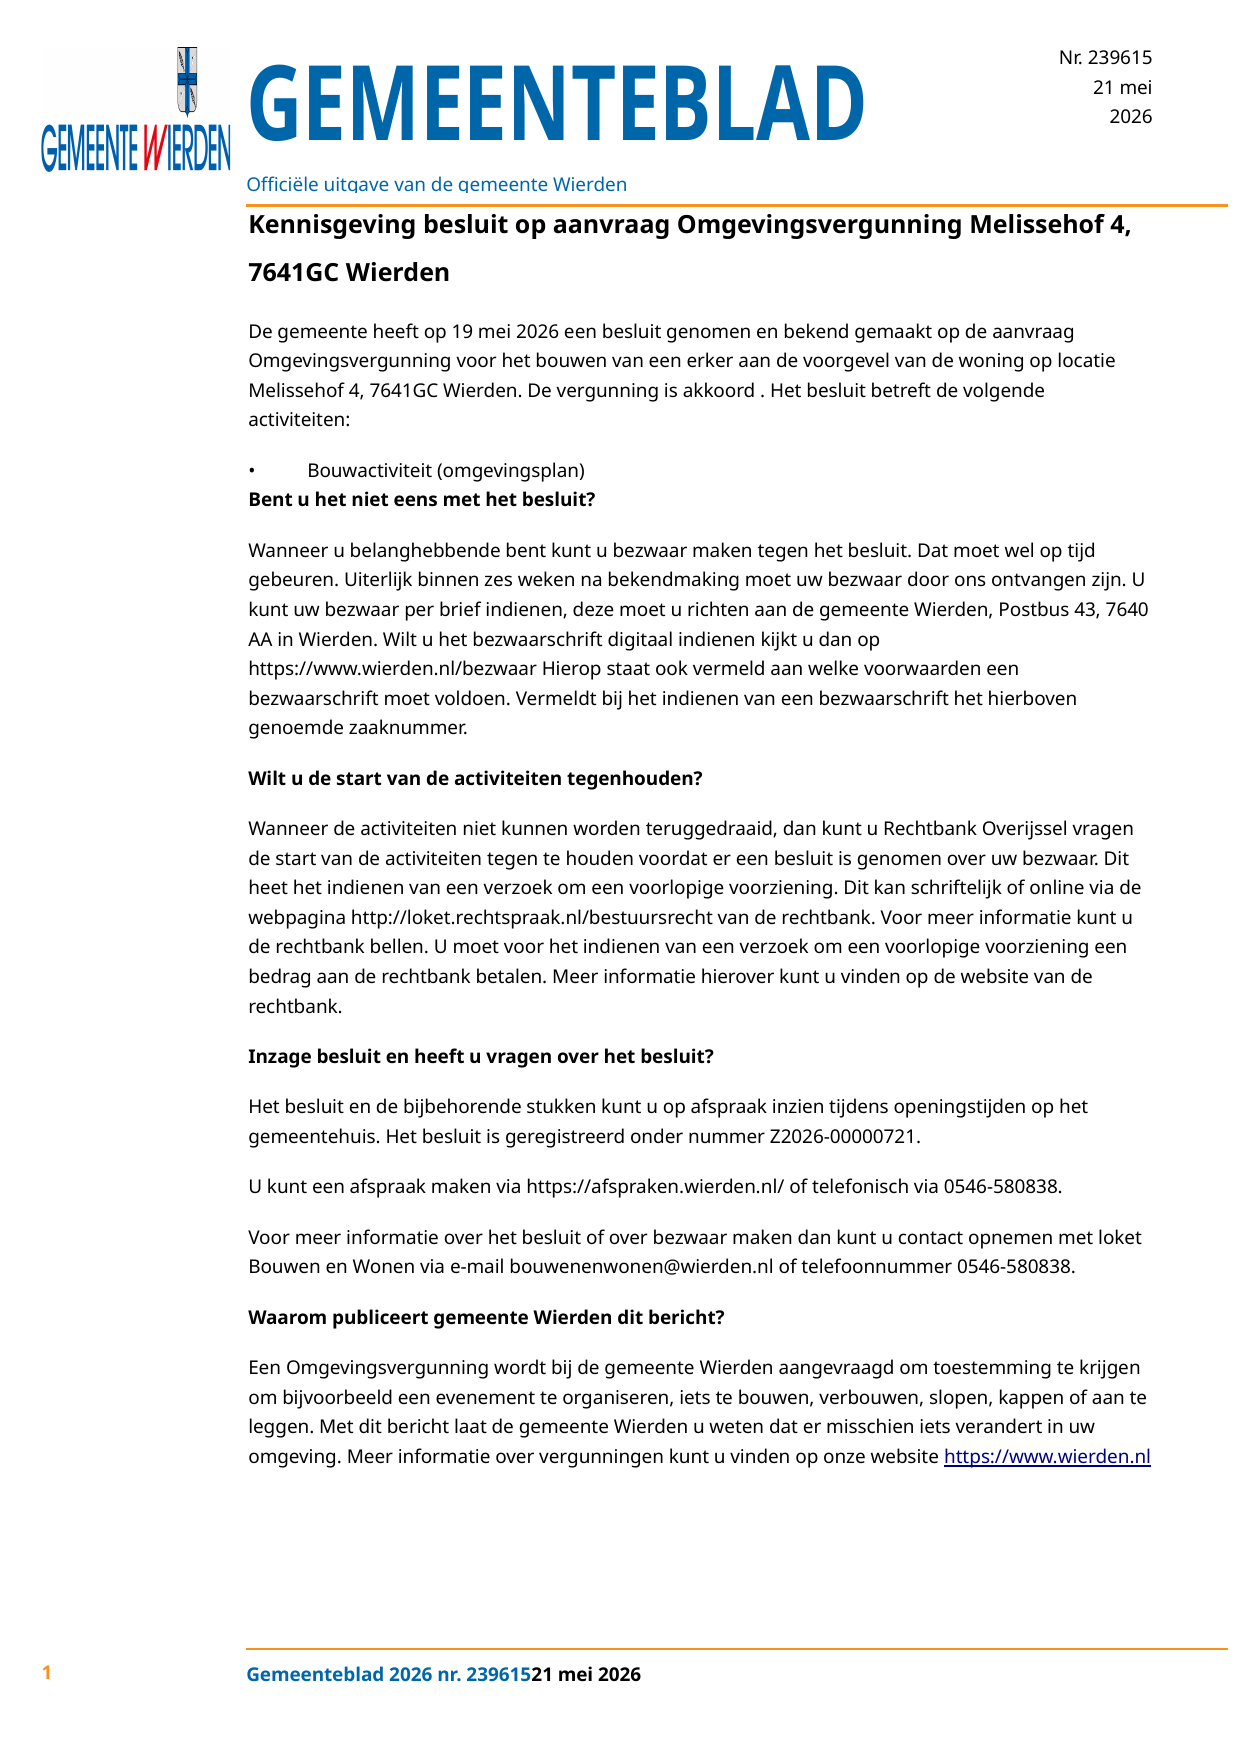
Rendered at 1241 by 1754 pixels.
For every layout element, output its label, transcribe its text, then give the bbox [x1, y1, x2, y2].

text Voor meer informatie over het besluit of over bezwaar maken dan kunt u contact opnemen met loket Bouwen en Wonen via e-mail bouwenenwonen@wierden.nl of telefoonnummer 0546-580838. [248, 1224, 1152, 1279]
text Het besluit en de bijbehorende stukken kunt u op afspraak inzien tijdens openingstijden op het gemeentehuis. Het besluit is geregistreerd onder nummer Z2026-00000721. [248, 1094, 1152, 1149]
text Wanneer de activiteiten niet kunnen worden teruggedraaid, dan kunt u Rechtbank Overijssel vragen de start van de activiteiten tegen te houden voordat er een besluit is genomen over uw bezwaar. Dit heet het indienen van een verzoek om een voorlopige voorziening. Dit kan schriftelijk of online via de webpagina http://loket.rechtspraak.nl/bestuursrecht van de rechtbank. Voor meer informatie kunt u de rechtbank bellen. U moet voor het indienen van een verzoek om een voorlopige voorziening een bedrag aan de rechtbank betalen. Meer informatie hierover kunt u vinden op de website van de rechtbank. [248, 815, 1152, 1019]
text Wilt u de start van de activiteiten tegenhouden? [248, 765, 1152, 791]
text Kennisgeving besluit op aanvraag Omgevingsvergunning Melissehof 4, 7641GC Wierden [248, 207, 1152, 288]
list Bouwactiviteit (omgevingsplan) [248, 457, 1152, 483]
text Inzage besluit en heeft u vragen over het besluit? [248, 1043, 1152, 1069]
text Wanneer u belanghebbende bent kunt u bezwaar maken tegen het besluit. Dat moet wel op tijd gebeuren. Uiterlijk binnen zes weken na bekendmaking moet uw bezwaar door ons ontvangen zijn. U kunt uw bezwaar per brief indienen, deze moet u richten aan de gemeente Wierden, Postbus 43, 7640 AA in Wierden. Wilt u het bezwaarschrift digitaal indienen kijkt u dan op https://www.wierden.nl/bezwaar Hierop staat ook vermeld aan welke voorwaarden een bezwaarschrift moet voldoen. Vermeldt bij het indienen van een bezwaarschrift het hierboven genoemde zaaknummer. [248, 537, 1152, 740]
text Bent u het niet eens met het besluit? [248, 487, 1152, 512]
text Een Omgevingsvergunning wordt bij de gemeente Wierden aangevraagd om toestemming te krijgen om bijvoorbeeld een evenement te organiseren, iets te bouwen, verbouwen, slopen, kappen of aan te leggen. Met dit bericht laat de gemeente Wierden u weten dat er misschien iets verandert in uw omgeving. Meer informatie over vergunningen kunt u vinden op onze website https://www.wierden.nl [248, 1354, 1152, 1469]
picture [41, 47, 231, 172]
text Waarom publiceert gemeente Wierden dit bericht? [248, 1304, 1152, 1330]
text De gemeente heeft op 19 mei 2026 een besluit genomen en bekend gemaakt op de aanvraag Omgevingsvergunning voor het bouwen van een erker aan de voorgevel van de woning op locatie Melissehof 4, 7641GC Wierden. De vergunning is akkoord . Het besluit betreft de volgende activiteiten: [248, 318, 1152, 432]
text U kunt een afspraak maken via https://afspraken.wierden.nl/ of telefonisch via 0546-580838. [248, 1174, 1152, 1199]
